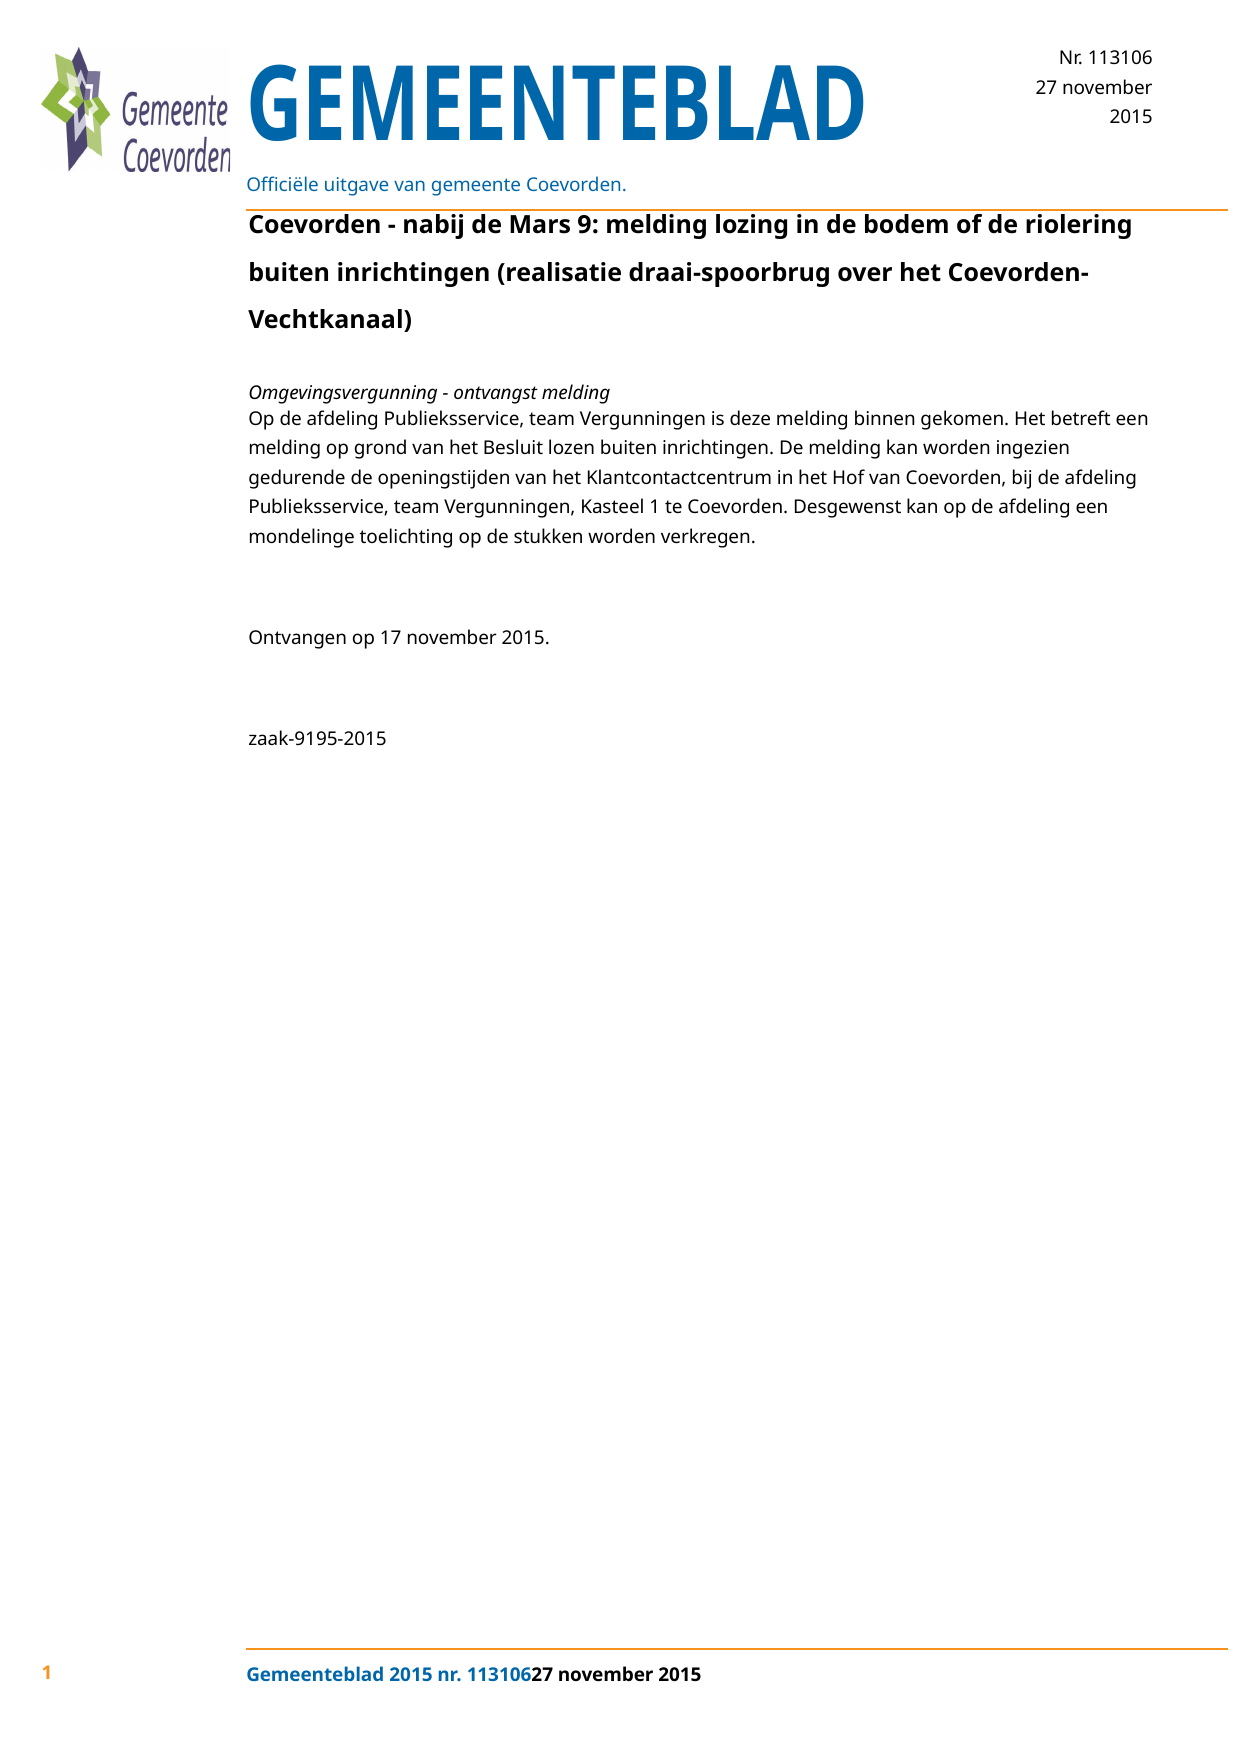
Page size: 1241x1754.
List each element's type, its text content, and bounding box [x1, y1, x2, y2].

text zaak-9195-2015 [248, 725, 1152, 751]
text Ontvangen op 17 november 2015. [248, 624, 1152, 650]
text Omgevingsvergunning - ontvangst melding [248, 379, 1152, 405]
picture [41, 47, 231, 172]
text Op de afdeling Publieksservice, team Vergunningen is deze melding binnen gekomen. Het betreft een melding op grond van het Besluit lozen buiten inrichtingen. De melding kan worden ingezien gedurende de openingstijden van het Klantcontactcentrum in het Hof van Coevorden, bij de afdeling Publieksservice, team Vergunningen, Kasteel 1 te Coevorden. Desgewenst kan op de afdeling een mondelinge toelichting op de stukken worden verkregen. [248, 405, 1152, 549]
text Coevorden - nabij de Mars 9: melding lozing in de bodem of de riolering buiten inrichtingen (realisatie draai-spoorbrug over het Coevorden-Vechtkanaal) [248, 211, 1152, 336]
